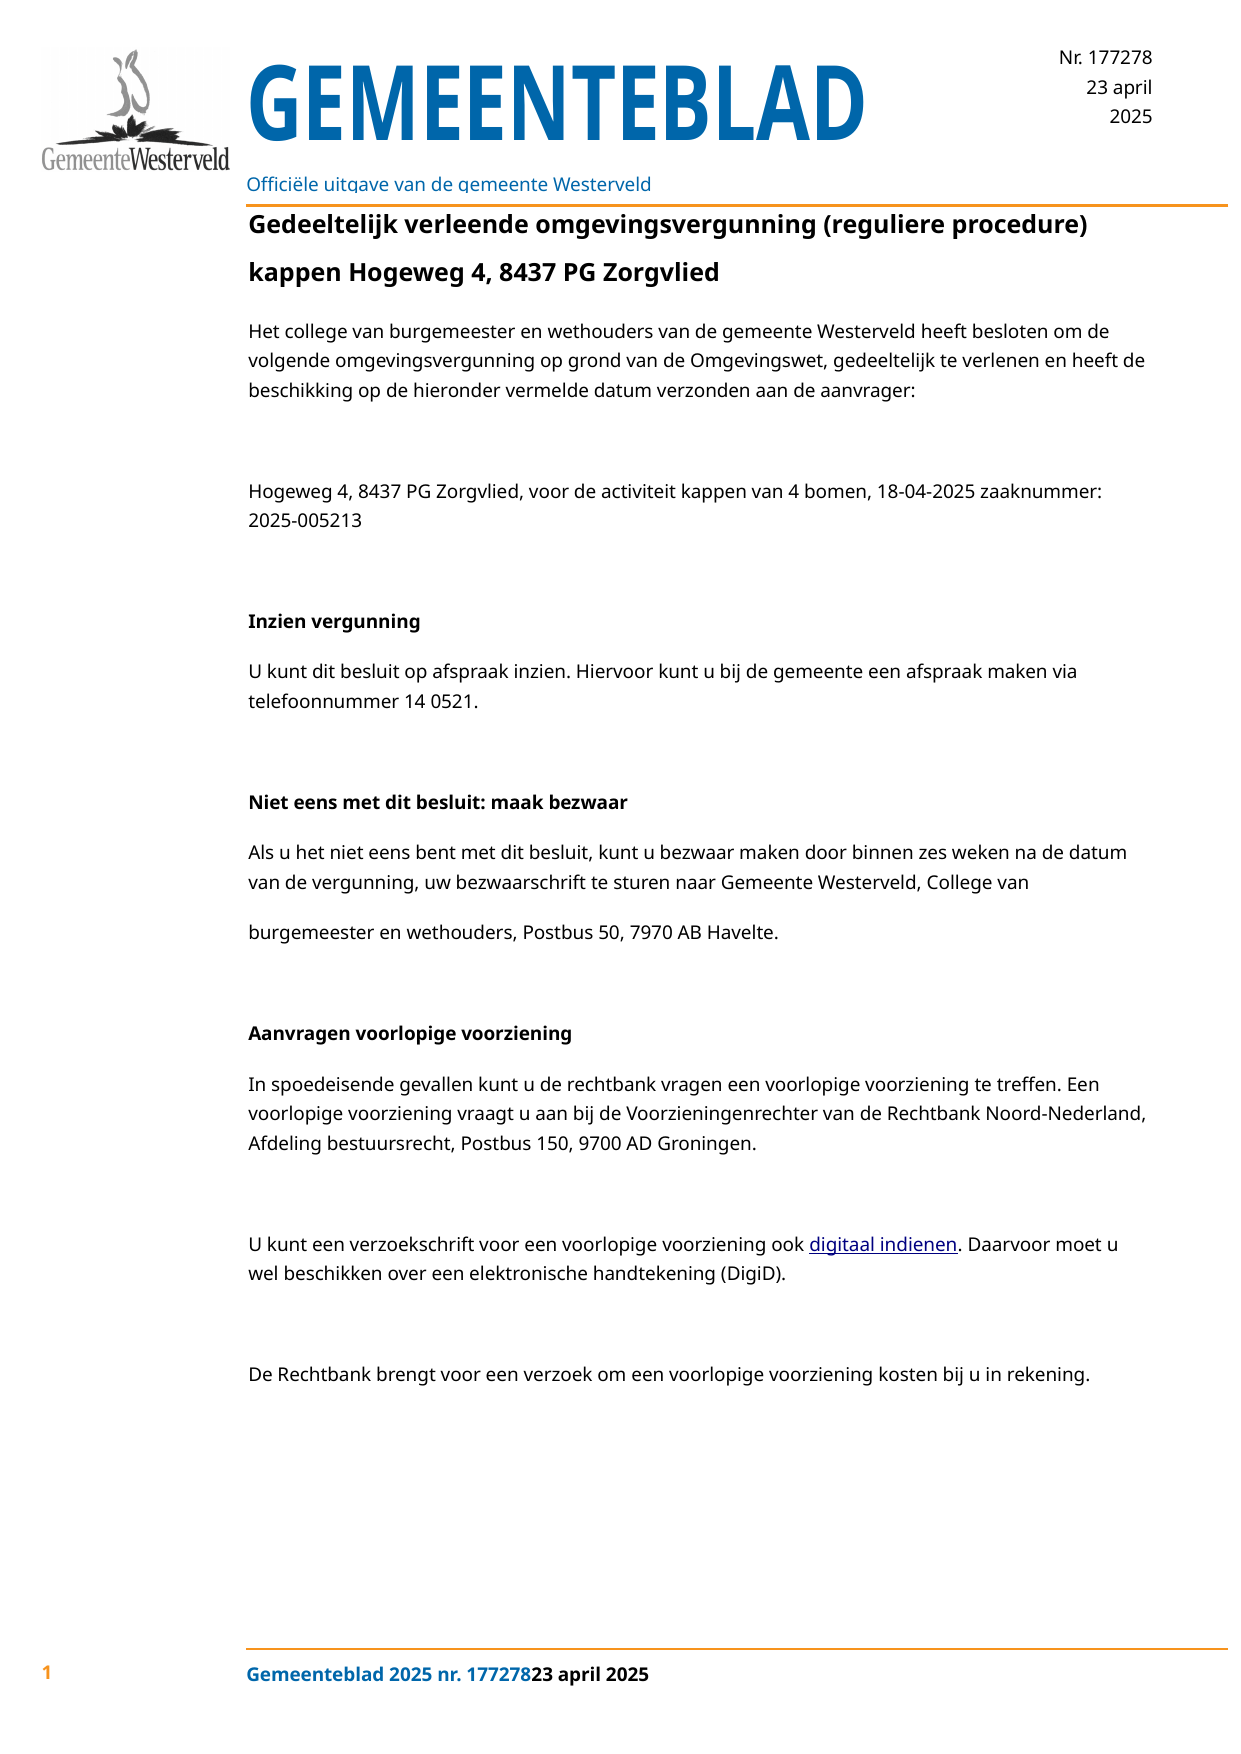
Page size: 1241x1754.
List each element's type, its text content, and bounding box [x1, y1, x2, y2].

text Als u het niet eens bent met dit besluit, kunt u bezwaar maken door binnen zes weken na de datum van de vergunning, uw bezwaarschrift te sturen naar Gemeente Westerveld, College van [248, 839, 1152, 895]
text De Rechtbank brengt voor een verzoek om een voorlopige voorziening kosten bij u in rekening. [248, 1361, 1152, 1387]
text burgemeester en wethouders, Postbus 50, 7970 AB Havelte. [248, 919, 1152, 945]
text U kunt een verzoekschrift voor een voorlopige voorziening ook digitaal indienen. Daarvoor moet u wel beschikken over een elektronische handtekening (DigiD). [248, 1231, 1152, 1286]
text Inzien vergunning [248, 608, 1152, 634]
text Gedeeltelijk verleende omgevingsvergunning (reguliere procedure) kappen Hogeweg 4, 8437 PG Zorgvlied [248, 207, 1152, 288]
text Het college van burgemeester en wethouders van de gemeente Westerveld heeft besloten om de volgende omgevingsvergunning op grond van de Omgevingswet, gedeeltelijk te verlenen en heeft de beschikking op de hieronder vermelde datum verzonden aan de aanvrager: [248, 318, 1152, 403]
text U kunt dit besluit op afspraak inzien. Hiervoor kunt u bij de gemeente een afspraak maken via telefoonnummer 14 0521. [248, 659, 1152, 714]
text Hogeweg 4, 8437 PG Zorgvlied, voor de activiteit kappen van 4 bomen, 18-04-2025 zaaknummer: 2025-005213 [248, 478, 1152, 533]
picture [41, 47, 231, 172]
text In spoedeisende gevallen kunt u de rechtbank vragen een voorlopige voorziening te treffen. Een voorlopige voorziening vraagt u aan bij de Voorzieningenrechter van de Rechtbank Noord-Nederland, Afdeling bestuursrecht, Postbus 150, 9700 AD Groningen. [248, 1071, 1152, 1156]
text Aanvragen voorlopige voorziening [248, 1020, 1152, 1046]
text Niet eens met dit besluit: maak bezwaar [248, 789, 1152, 815]
